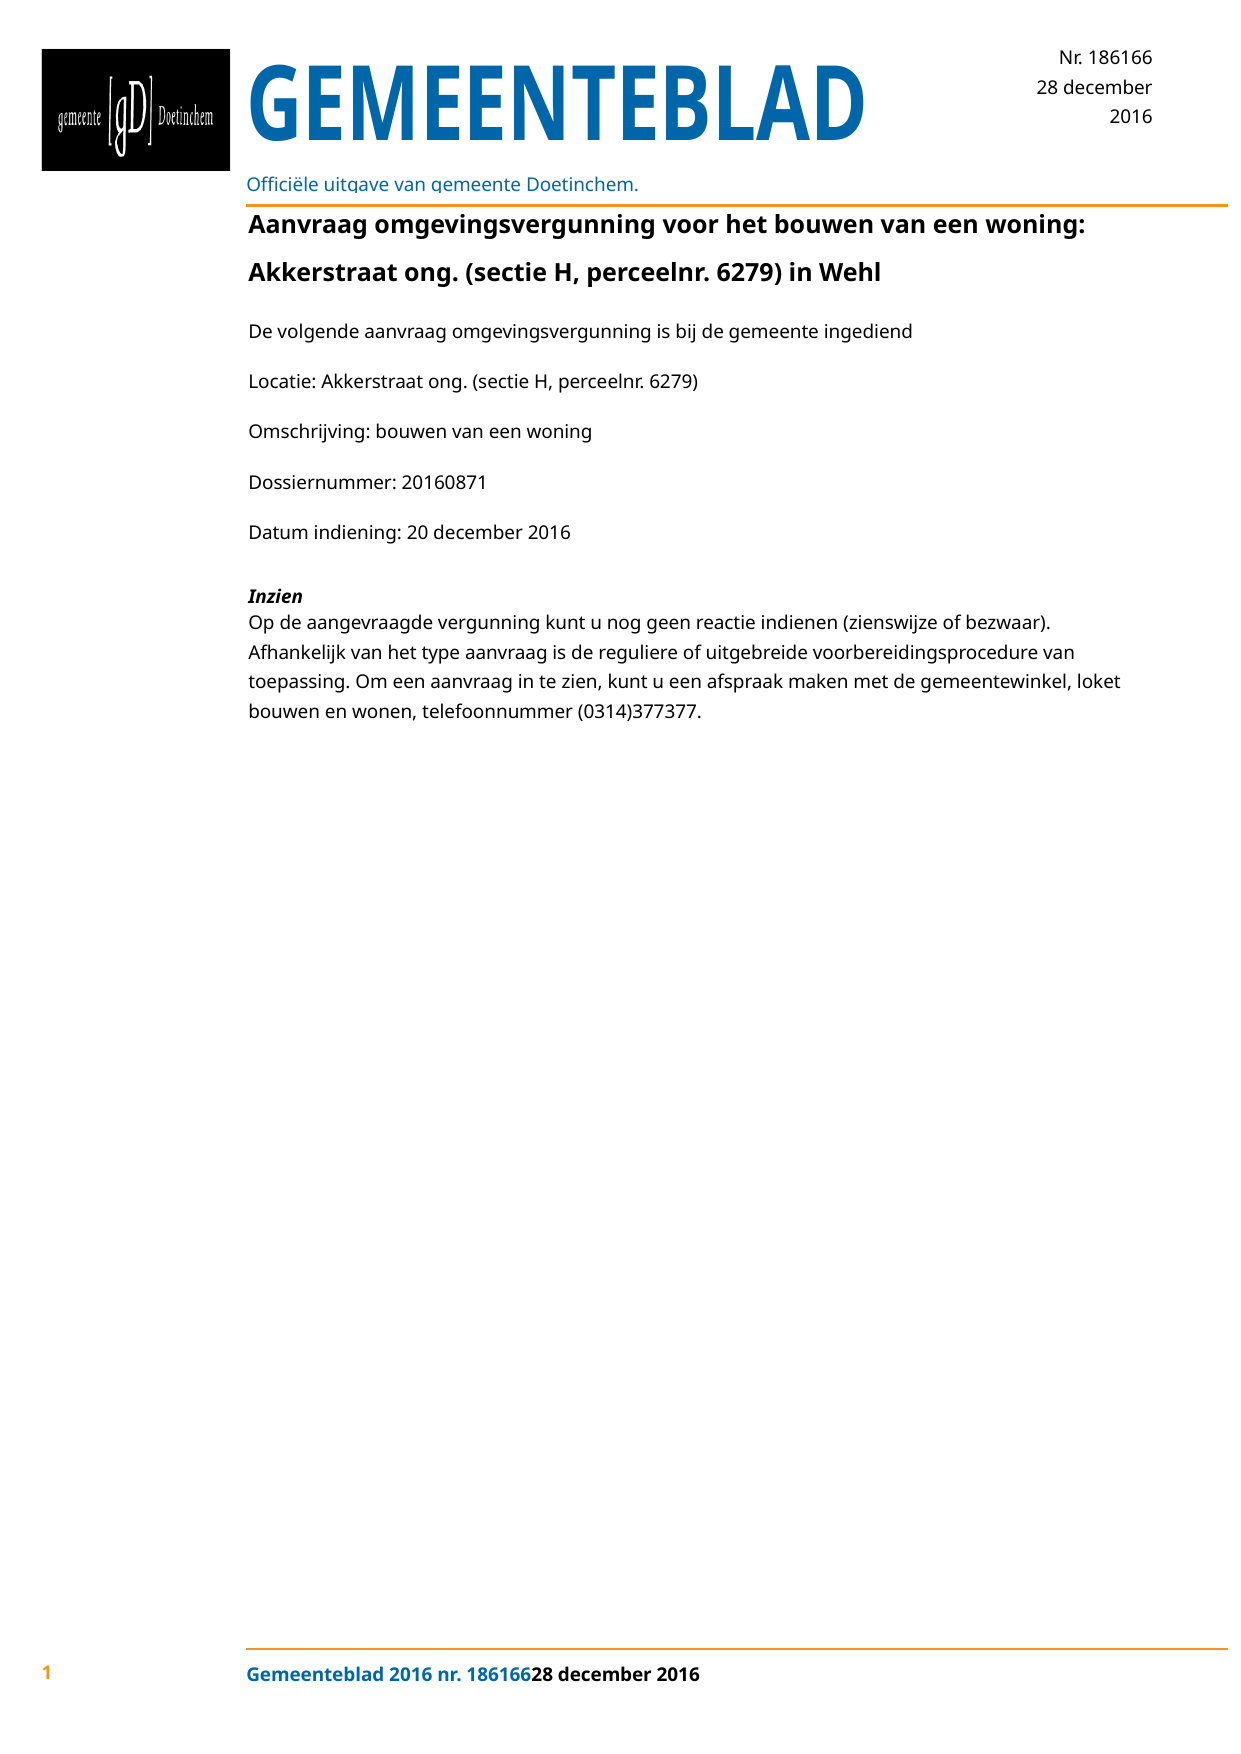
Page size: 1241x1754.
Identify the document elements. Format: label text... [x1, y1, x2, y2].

text Dossiernummer: 20160871 [248, 469, 1152, 495]
text Aanvraag omgevingsvergunning voor het bouwen van een woning: Akkerstraat ong. (sectie H, perceelnr. 6279) in Wehl [248, 207, 1152, 288]
text Inzien [248, 583, 1152, 609]
text Omschrijving: bouwen van een woning [248, 419, 1152, 444]
text Locatie: Akkerstraat ong. (sectie H, perceelnr. 6279) [248, 368, 1152, 394]
text Datum indiening: 20 december 2016 [248, 519, 1152, 545]
text Op de aangevraagde vergunning kunt u nog geen reactie indienen (zienswijze of bezwaar). Afhankelijk van het type aanvraag is de reguliere of uitgebreide voorbereidingsprocedure van toepassing. Om een aanvraag in te zien, kunt u een afspraak maken met de gemeentewinkel, loket bouwen en wonen, telefoonnummer (0314)377377. [248, 609, 1152, 724]
picture [41, 47, 231, 172]
text De volgende aanvraag omgevingsvergunning is bij de gemeente ingediend [248, 318, 1152, 344]
